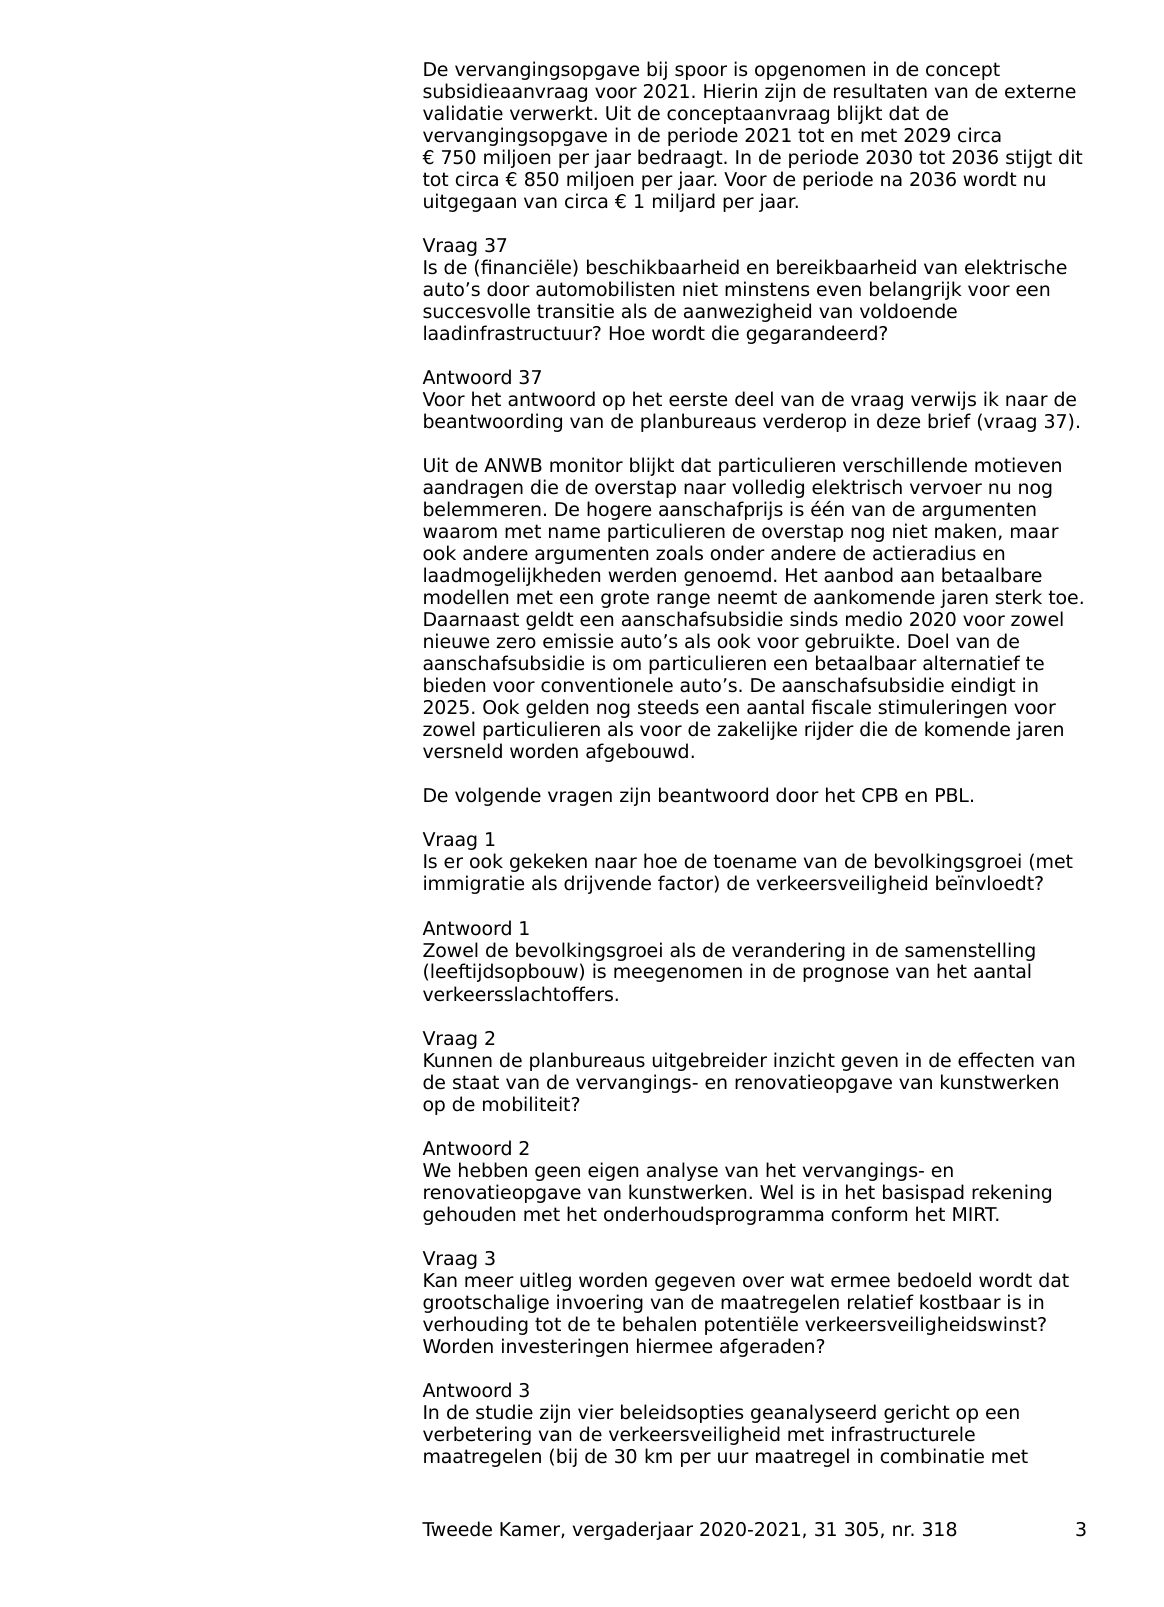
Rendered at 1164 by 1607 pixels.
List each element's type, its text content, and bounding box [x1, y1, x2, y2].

text Vraag 37 [422, 235, 1087, 257]
text Is er ook gekeken naar hoe de toename van de bevolkingsgroei (met immigratie als drijvende factor) de verkeersveiligheid beïnvloedt? [422, 851, 1087, 895]
text Zowel de bevolkingsgroei als de verandering in de samenstelling (leeftijdsopbouw) is meegenomen in de prognose van het aantal verkeersslachtoffers. [422, 939, 1087, 1005]
text In de studie zijn vier beleidsopties geanalyseerd gericht op een verbetering van de verkeersveiligheid met infrastructurele maatregelen (bij de 30 km per uur maatregel in combinatie met [422, 1402, 1087, 1468]
text Voor het antwoord op het eerste deel van de vraag verwijs ik naar de beantwoording van de planbureaus verderop in deze brief (vraag 37). [422, 389, 1087, 433]
text We hebben geen eigen analyse van het vervangings- en renovatieopgave van kunstwerken. Wel is in het basispad rekening gehouden met het onderhoudsprogramma conform het MIRT. [422, 1160, 1087, 1226]
text De vervangingsopgave bij spoor is opgenomen in de concept subsidieaanvraag voor 2021. Hierin zijn de resultaten van de externe validatie verwerkt. Uit de conceptaanvraag blijkt dat de vervangingsopgave in de periode 2021 tot en met 2029 circa € 750 miljoen per jaar bedraagt. In de periode 2030 tot 2036 stijgt dit tot circa € 850 miljoen per jaar. Voor de periode na 2036 wordt nu uitgegaan van circa € 1 miljard per jaar. [422, 59, 1087, 213]
text Antwoord 3 [422, 1380, 1087, 1402]
text Is de (financiële) beschikbaarheid en bereikbaarheid van elektrische auto’s door automobilisten niet minstens even belangrijk voor een succesvolle transitie als de aanwezigheid van voldoende laadinfrastructuur? Hoe wordt die gegarandeerd? [422, 257, 1087, 345]
text De volgende vragen zijn beantwoord door het CPB en PBL. [422, 785, 1087, 807]
text Antwoord 37 [422, 367, 1087, 389]
text Vraag 2 [422, 1028, 1087, 1049]
text Antwoord 1 [422, 917, 1087, 939]
text Kunnen de planbureaus uitgebreider inzicht geven in de effecten van de staat van de vervangings- en renovatieopgave van kunstwerken op de mobiliteit? [422, 1049, 1087, 1116]
text Antwoord 2 [422, 1138, 1087, 1160]
text Uit de ANWB monitor blijkt dat particulieren verschillende motieven aandragen die de overstap naar volledig elektrisch vervoer nu nog belemmeren. De hogere aanschafprijs is één van de argumenten waarom met name particulieren de overstap nog niet maken, maar ook andere argumenten zoals onder andere de actieradius en laadmogelijkheden werden genoemd. Het aanbod aan betaalbare modellen met een grote range neemt de aankomende jaren sterk toe. Daarnaast geldt een aanschafsubsidie sinds medio 2020 voor zowel nieuwe zero emissie auto’s als ook voor gebruikte. Doel van de aanschafsubsidie is om particulieren een betaalbaar alternatief te bieden voor conventionele auto’s. De aanschafsubsidie eindigt in 2025. Ook gelden nog steeds een aantal fiscale stimuleringen voor zowel particulieren als voor de zakelijke rijder die de komende jaren versneld worden afgebouwd. [422, 455, 1087, 763]
text Kan meer uitleg worden gegeven over wat ermee bedoeld wordt dat grootschalige invoering van de maatregelen relatief kostbaar is in verhouding tot de te behalen potentiële verkeersveiligheidswinst? Worden investeringen hiermee afgeraden? [422, 1270, 1087, 1358]
text Vraag 3 [422, 1248, 1087, 1270]
text Vraag 1 [422, 829, 1087, 851]
